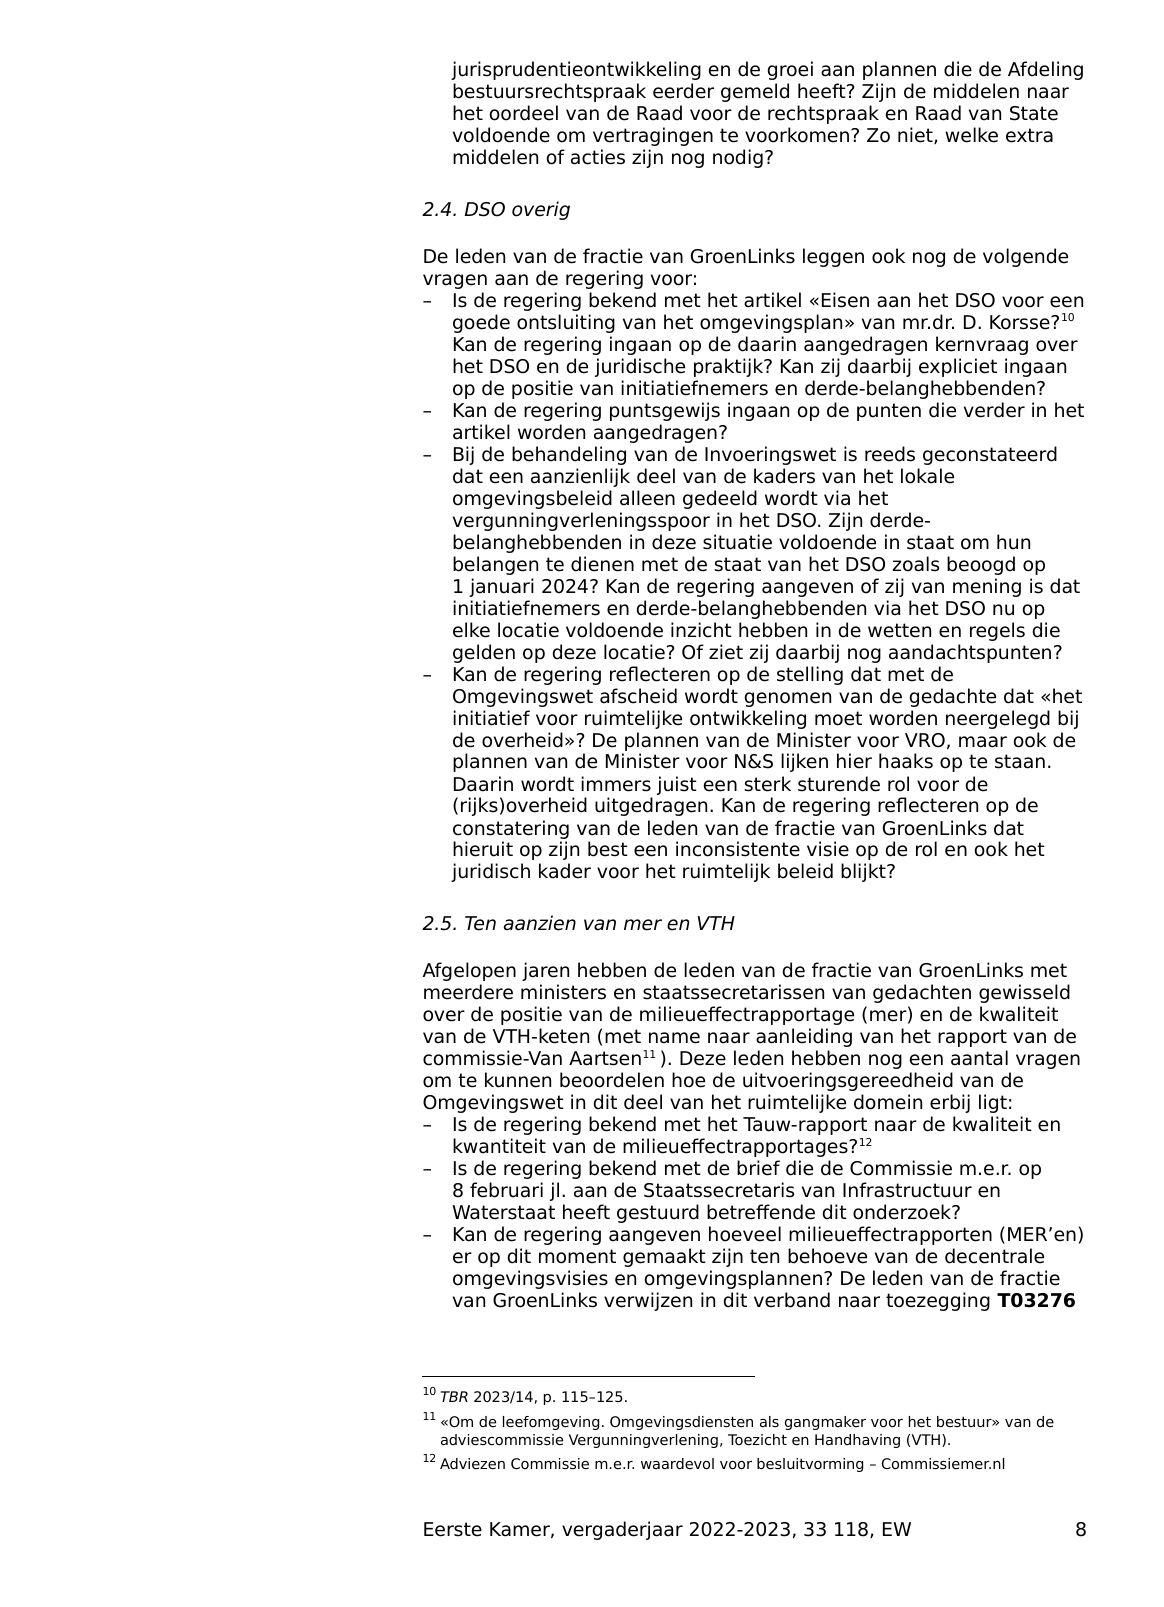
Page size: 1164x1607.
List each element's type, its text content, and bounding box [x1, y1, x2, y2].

text Afgelopen jaren hebben de leden van de fractie van GroenLinks met meerdere ministers en staatssecretarissen van gedachten gewisseld over de positie van de milieueffectrapportage (mer) en de kwaliteit van de VTH-keten (met name naar aanleiding van het rapport van de commissie-Van Aartsen). Deze leden hebben nog een aantal vragen om te kunnen beoordelen hoe de uitvoeringsgereedheid van de Omgevingswet in dit deel van het ruimtelijke domein erbij ligt: [422, 960, 1087, 1114]
text TBR 2023/14, p. 115–125. [422, 1385, 1087, 1407]
text – Is de regering bekend met de brief die de Commissie m.e.r. op 8 februari jl. aan de Staatssecretaris van Infrastructuur en Waterstaat heeft gestuurd betreffende dit onderzoek? [422, 1158, 1087, 1224]
text – Kan de regering aangeven hoeveel milieueffectrapporten (MER’en) er op dit moment gemaakt zijn ten behoeve van de decentrale omgevingsvisies en omgevingsplannen? De leden van de fractie van GroenLinks verwijzen in dit verband naar toezegging T03276 [422, 1224, 1087, 1312]
text De leden van de fractie van GroenLinks leggen ook nog de volgende vragen aan de regering voor: [422, 246, 1087, 290]
text – Kan de regering puntsgewijs ingaan op de punten die verder in het artikel worden aangedragen? [422, 400, 1087, 444]
text «Om de leefomgeving. Omgevingsdiensten als gangmaker voor het bestuur» van de adviescommissie Vergunningverlening, Toezicht en Handhaving (VTH). [422, 1410, 1087, 1449]
text – Bij de behandeling van de Invoeringswet is reeds geconstateerd dat een aanzienlijk deel van de kaders van het lokale omgevingsbeleid alleen gedeeld wordt via het vergunningverleningsspoor in het DSO. Zijn derde-belanghebbenden in deze situatie voldoende in staat om hun belangen te dienen met de staat van het DSO zoals beoogd op 1 januari 2024? Kan de regering aangeven of zij van mening is dat initiatiefnemers en derde-belanghebbenden via het DSO nu op elke locatie voldoende inzicht hebben in de wetten en regels die gelden op deze locatie? Of ziet zij daarbij nog aandachtspunten? [422, 444, 1087, 663]
text Adviezen Commissie m.e.r. waardevol voor besluitvorming – Commissiemer.nl [422, 1452, 1087, 1474]
text – Is de regering bekend met het artikel «Eisen aan het DSO voor een goede ontsluiting van het omgevingsplan» van mr.dr. D. Korsse? Kan de regering ingaan op de daarin aangedragen kernvraag over het DSO en de juridische praktijk? Kan zij daarbij expliciet ingaan op de positie van initiatiefnemers en derde-belanghebbenden? [422, 290, 1087, 400]
subtitle 2.5. Ten aanzien van mer en VTH [422, 913, 1087, 935]
subtitle 2.4. DSO overig [422, 199, 1087, 221]
text jurisprudentieontwikkeling en de groei aan plannen die de Afdeling bestuursrechtspraak eerder gemeld heeft? Zijn de middelen naar het oordeel van de Raad voor de rechtspraak en Raad van State voldoende om vertragingen te voorkomen? Zo niet, welke extra middelen of acties zijn nog nodig? [422, 59, 1087, 169]
text – Kan de regering reflecteren op de stelling dat met de Omgevingswet afscheid wordt genomen van de gedachte dat «het initiatief voor ruimtelijke ontwikkeling moet worden neergelegd bij de overheid»? De plannen van de Minister voor VRO, maar ook de plannen van de Minister voor N&S lijken hier haaks op te staan. Daarin wordt immers juist een sterk sturende rol voor de (rijks)overheid uitgedragen. Kan de regering reflecteren op de constatering van de leden van de fractie van GroenLinks dat hieruit op zijn best een inconsistente visie op de rol en ook het juridisch kader voor het ruimtelijk beleid blijkt? [422, 663, 1087, 883]
text – Is de regering bekend met het Tauw-rapport naar de kwaliteit en kwantiteit van de milieueffectrapportages? [422, 1114, 1087, 1158]
